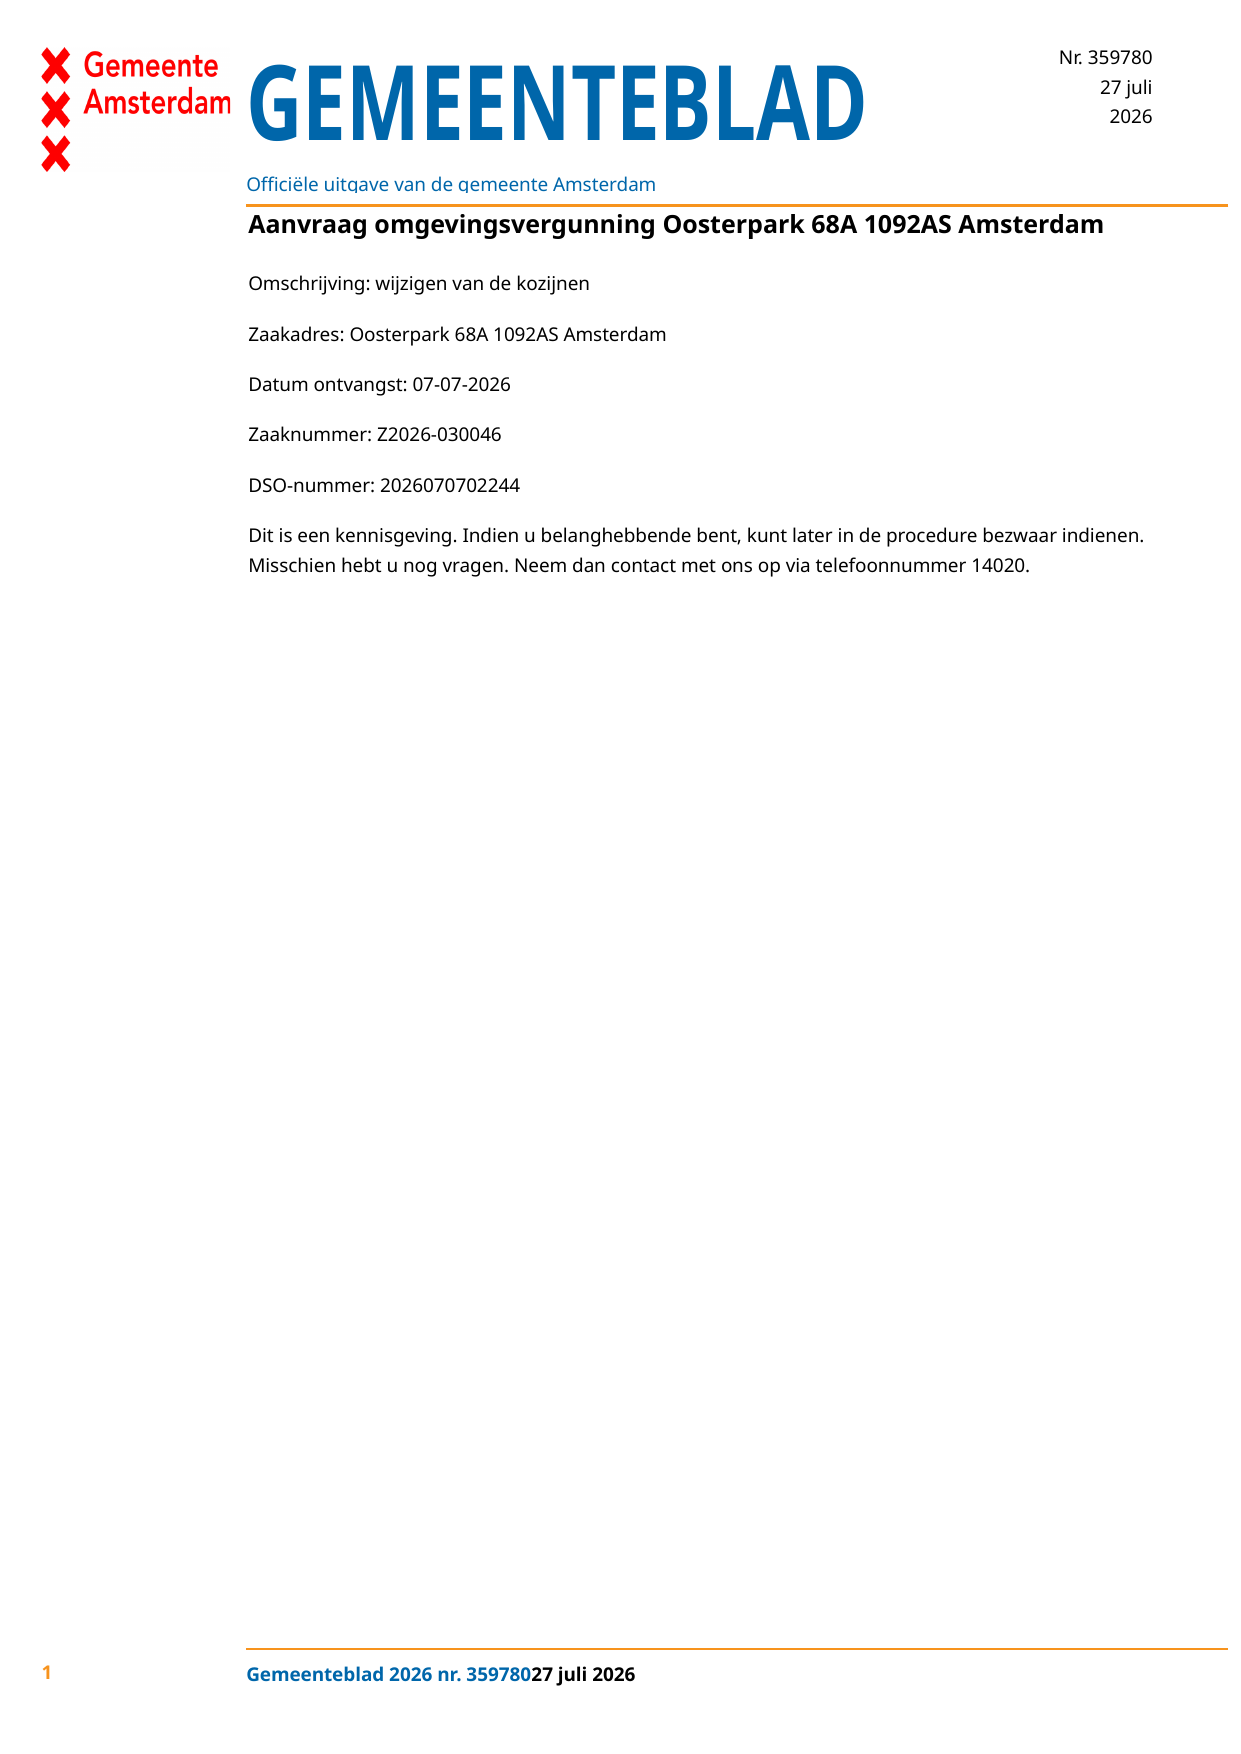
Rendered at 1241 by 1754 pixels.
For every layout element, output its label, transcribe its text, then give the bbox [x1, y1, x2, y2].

text DSO-nummer: 2026070702244 [248, 472, 1152, 498]
text Aanvraag omgevingsvergunning Oosterpark 68A 1092AS Amsterdam [248, 207, 1152, 241]
text Datum ontvangst: 07-07-2026 [248, 371, 1152, 397]
text Zaakadres: Oosterpark 68A 1092AS Amsterdam [248, 321, 1152, 346]
text Dit is een kennisgeving. Indien u belanghebbende bent, kunt later in de procedure bezwaar indienen. Misschien hebt u nog vragen. Neem dan contact met ons op via telefoonnummer 14020. [248, 522, 1152, 578]
picture [41, 47, 231, 172]
text Zaaknummer: Z2026-030046 [248, 422, 1152, 447]
text Omschrijving: wijzigen van de kozijnen [248, 270, 1152, 296]
